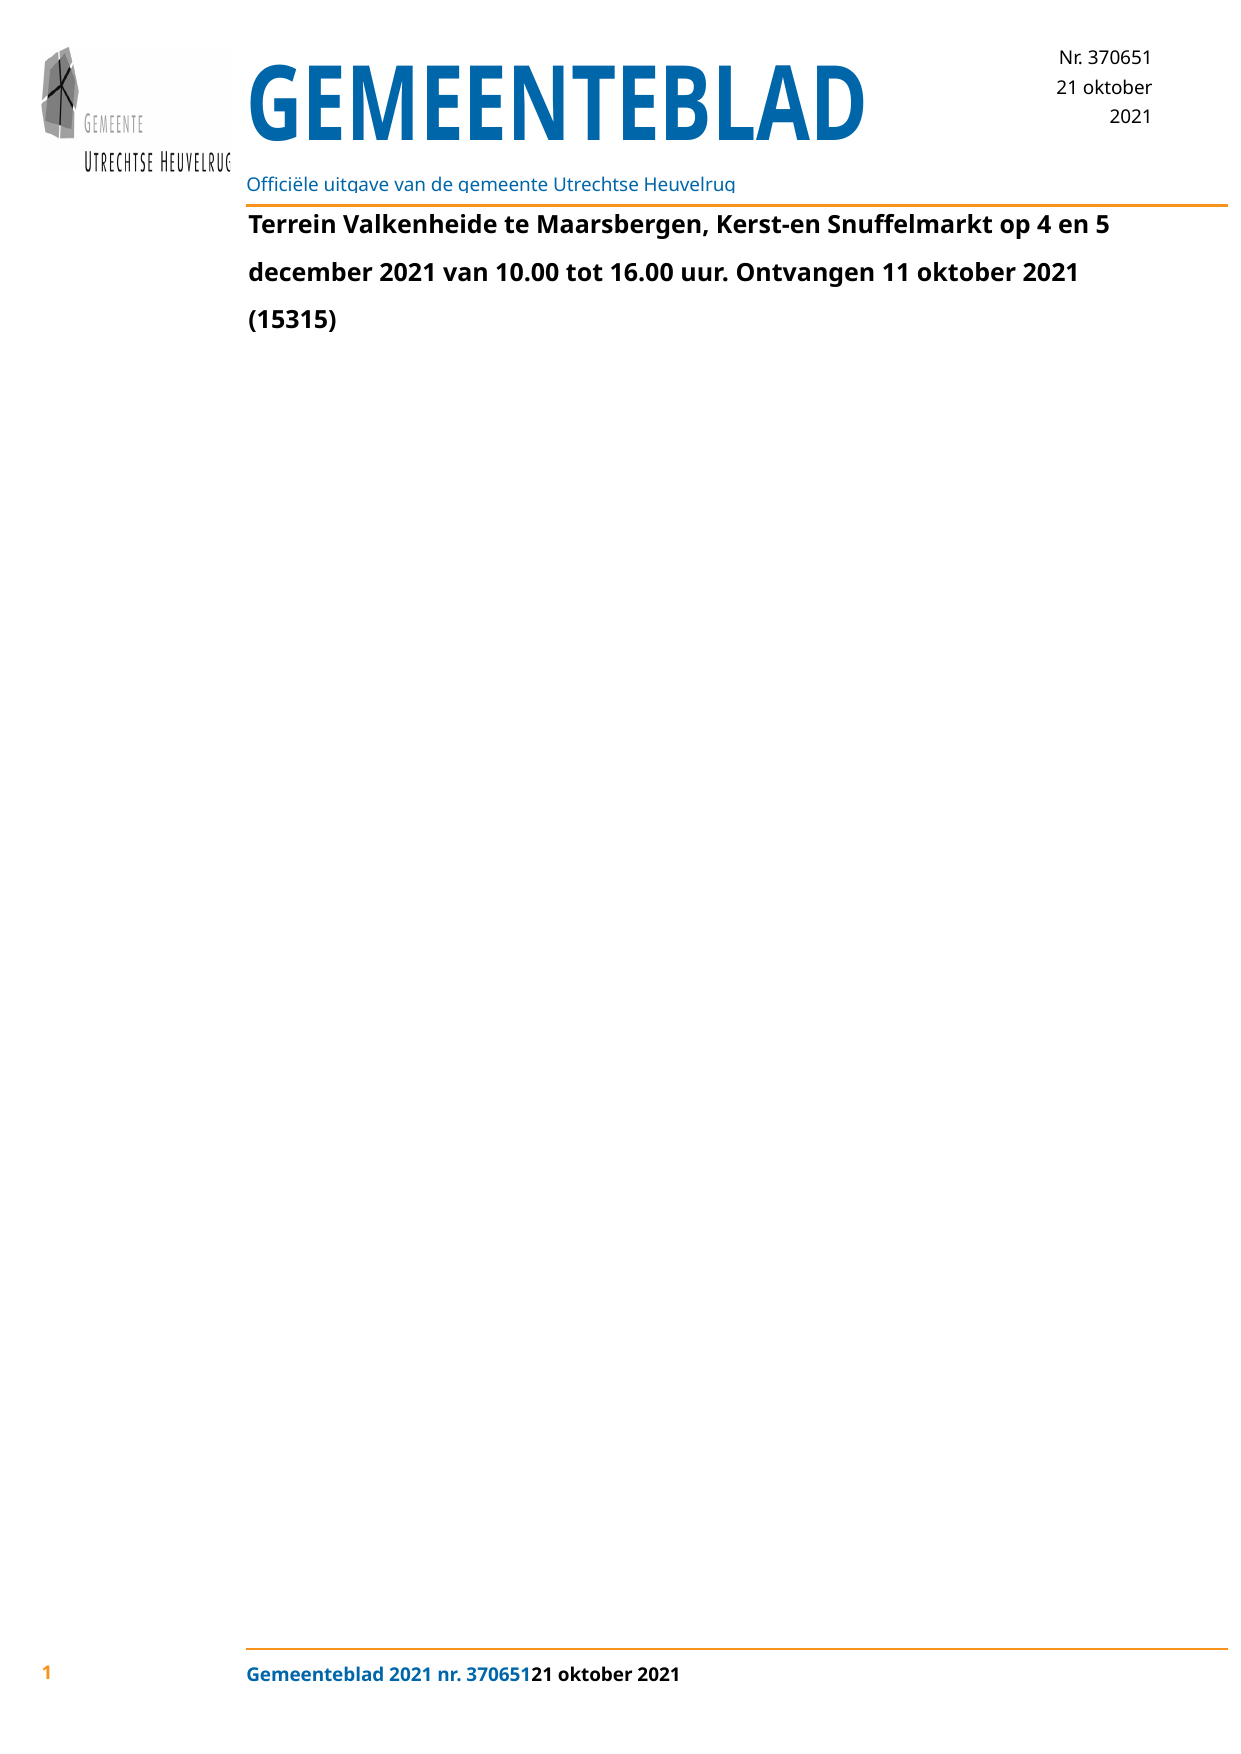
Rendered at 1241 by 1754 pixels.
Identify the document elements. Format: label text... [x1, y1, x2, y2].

picture [41, 47, 231, 172]
text Terrein Valkenheide te Maarsbergen, Kerst-en Snuffelmarkt op 4 en 5 december 2021 van 10.00 tot 16.00 uur. Ontvangen 11 oktober 2021 (15315) [248, 207, 1152, 336]
